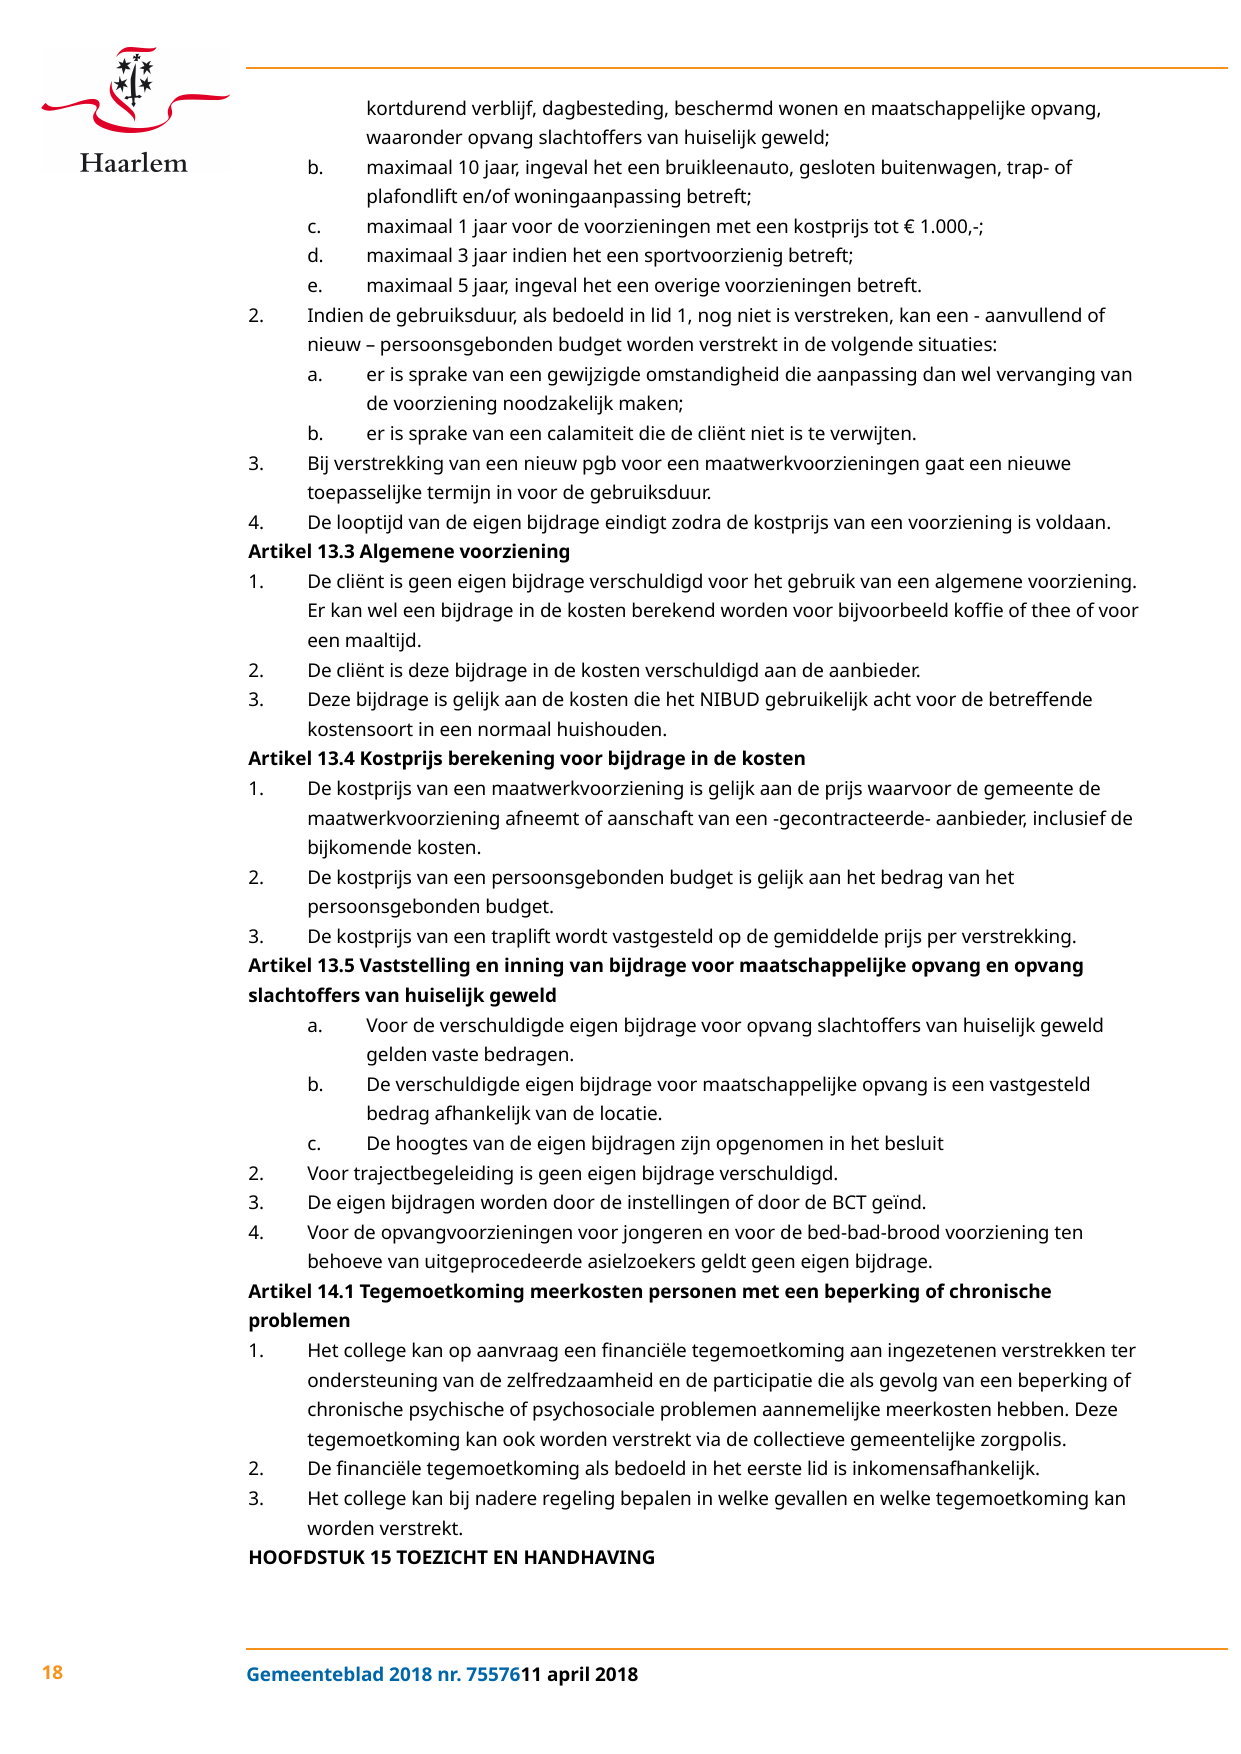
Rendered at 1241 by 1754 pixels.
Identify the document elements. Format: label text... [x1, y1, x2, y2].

list Deze bijdrage is gelijk aan de kosten die het NIBUD gebruikelijk acht voor de betreffende kostensoort in een normaal huishouden. [248, 686, 1152, 742]
list De financiële tegemoetkoming als bedoeld in het eerste lid is inkomensafhankelijk. [248, 1456, 1152, 1481]
list De kostprijs van een persoonsgebonden budget is gelijk aan het bedrag van het persoonsgebonden budget. [248, 864, 1152, 919]
text Artikel 14.1 Tegemoetkoming meerkosten personen met een beperking of chronische problemen [248, 1278, 1152, 1333]
list er is sprake van een gewijzigde omstandigheid die aanpassing dan wel vervanging van de voorziening noodzakelijk maken; [307, 361, 1152, 416]
list Indien de gebruiksduur, als bedoeld in lid 1, nog niet is verstreken, kan een - aanvullend of nieuw – persoonsgebonden budget worden verstrekt in de volgende situaties: [248, 302, 1152, 357]
list maximaal 5 jaar, ingeval het een overige voorzieningen betreft. [307, 272, 1152, 298]
list De verschuldigde eigen bijdrage voor maatschappelijke opvang is een vastgesteld bedrag afhankelijk van de locatie. [307, 1071, 1152, 1126]
text Artikel 13.5 Vaststelling en inning van bijdrage voor maatschappelijke opvang en opvang slachtoffers van huiselijk geweld [248, 953, 1152, 1008]
list Voor de opvangvoorzieningen voor jongeren en voor de bed-bad-brood voorziening ten behoeve van uitgeprocedeerde asielzoekers geldt geen eigen bijdrage. [248, 1219, 1152, 1274]
list De kostprijs van een traplift wordt vastgesteld op de gemiddelde prijs per verstrekking. [248, 923, 1152, 949]
list Het college kan op aanvraag een financiële tegemoetkoming aan ingezetenen verstrekken ter ondersteuning van de zelfredzaamheid en de participatie die als gevolg van een beperking of chronische psychische of psychosociale problemen aannemelijke meerkosten hebben. Deze tegemoetkoming kan ook worden verstrekt via de collectieve gemeentelijke zorgpolis. [248, 1337, 1152, 1452]
list De looptijd van de eigen bijdrage eindigt zodra de kostprijs van een voorziening is voldaan. [248, 509, 1152, 535]
text Artikel 13.4 Kostprijs berekening voor bijdrage in de kosten [248, 746, 1152, 771]
text HOOFDSTUK 15 TOEZICHT EN HANDHAVING [248, 1544, 1152, 1570]
text Artikel 13.3 Algemene voorziening [248, 538, 1152, 564]
list maximaal 1 jaar voor de voorzieningen met een kostprijs tot € 1.000,-; [307, 213, 1152, 239]
picture [41, 47, 231, 172]
list Voor de verschuldigde eigen bijdrage voor opvang slachtoffers van huiselijk geweld gelden vaste bedragen. [307, 1012, 1152, 1067]
list De hoogtes van de eigen bijdragen zijn opgenomen in het besluit [307, 1130, 1152, 1156]
list De cliënt is deze bijdrage in de kosten verschuldigd aan de aanbieder. [248, 657, 1152, 683]
list kortdurend verblijf, dagbesteding, beschermd wonen en maatschappelijke opvang, waaronder opvang slachtoffers van huiselijk geweld; [307, 95, 1152, 150]
list Voor trajectbegeleiding is geen eigen bijdrage verschuldigd. [248, 1160, 1152, 1186]
list maximaal 3 jaar indien het een sportvoorzienig betreft; [307, 243, 1152, 268]
list De cliënt is geen eigen bijdrage verschuldigd voor het gebruik van een algemene voorziening. Er kan wel een bijdrage in de kosten berekend worden voor bijvoorbeeld koffie of thee of voor een maaltijd. [248, 568, 1152, 653]
list Bij verstrekking van een nieuw pgb voor een maatwerkvoorzieningen gaat een nieuwe toepasselijke termijn in voor de gebruiksduur. [248, 450, 1152, 505]
list Het college kan bij nadere regeling bepalen in welke gevallen en welke tegemoetkoming kan worden verstrekt. [248, 1485, 1152, 1541]
list er is sprake van een calamiteit die de cliënt niet is te verwijten. [307, 420, 1152, 446]
list De kostprijs van een maatwerkvoorziening is gelijk aan de prijs waarvoor de gemeente de maatwerkvoorziening afneemt of aanschaft van een -gecontracteerde- aanbieder, inclusief de bijkomende kosten. [248, 775, 1152, 860]
list De eigen bijdragen worden door de instellingen of door de BCT geïnd. [248, 1189, 1152, 1215]
list maximaal 10 jaar, ingeval het een bruikleenauto, gesloten buitenwagen, trap- of plafondlift en/of woningaanpassing betreft; [307, 154, 1152, 209]
